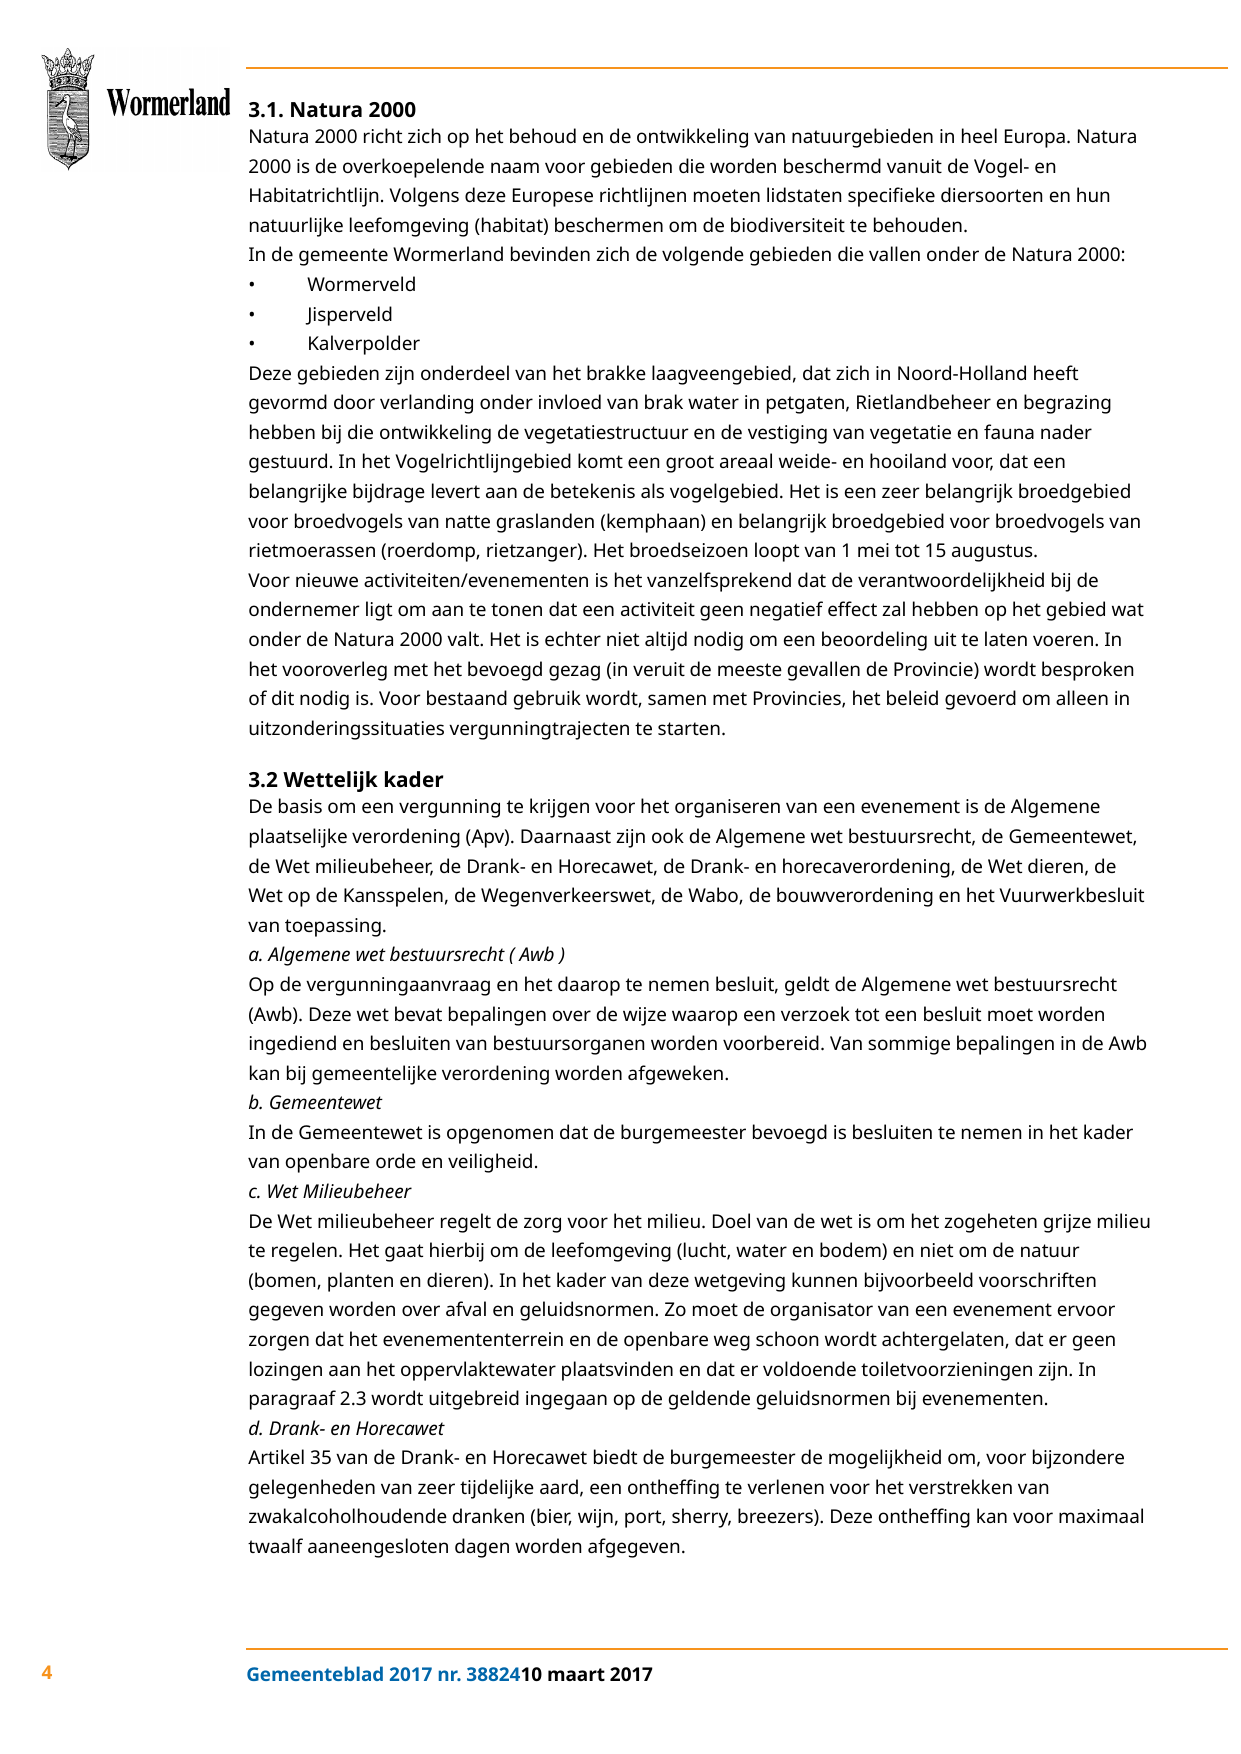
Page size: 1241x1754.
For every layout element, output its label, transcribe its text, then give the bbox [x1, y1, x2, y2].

text Voor nieuwe activiteiten/evenementen is het vanzelfsprekend dat de verantwoordelijkheid bij de ondernemer ligt om aan te tonen dat een activiteit geen negatief effect zal hebben op het gebied wat onder de Natura 2000 valt. Het is echter niet altijd nodig om een beoordeling uit te laten voeren. In het vooroverleg met het bevoegd gezag (in veruit de meeste gevallen de Provincie) wordt besproken of dit nodig is. Voor bestaand gebruik wordt, samen met Provincies, het beleid gevoerd om alleen in uitzonderingssituaties vergunningtrajecten te starten. [248, 567, 1152, 741]
text De Wet milieubeheer regelt de zorg voor het milieu. Doel van de wet is om het zogeheten grijze milieu te regelen. Het gaat hierbij om de leefomgeving (lucht, water en bodem) en niet om de natuur (bomen, planten en dieren). In het kader van deze wetgeving kunnen bijvoorbeeld voorschriften gegeven worden over afval en geluidsnormen. Zo moet de organisator van een evenement ervoor zorgen dat het evenemententerrein en de openbare weg schoon wordt achtergelaten, dat er geen lozingen aan het oppervlaktewater plaatsvinden en dat er voldoende toiletvoorzieningen zijn. In paragraaf 2.3 wordt uitgebreid ingegaan op de geldende geluidsnormen bij evenementen. [248, 1208, 1152, 1411]
text In de Gemeentewet is opgenomen dat de burgemeester bevoegd is besluiten te nemen in het kader van openbare orde en veiligheid. [248, 1119, 1152, 1174]
text De basis om een vergunning te krijgen voor het organiseren van een evenement is de Algemene plaatselijke verordening (Apv). Daarnaast zijn ook de Algemene wet bestuursrecht, de Gemeentewet, de Wet milieubeheer, de Drank- en Horecawet, de Drank- en horecaverordening, de Wet dieren, de Wet op de Kansspelen, de Wegenverkeerswet, de Wabo, de bouwverordening en het Vuurwerkbesluit van toepassing. [248, 794, 1152, 938]
text 3.2 Wettelijk kader [248, 765, 1152, 794]
list Jisperveld [248, 301, 1152, 326]
text In de gemeente Wormerland bevinden zich de volgende gebieden die vallen onder de Natura 2000: [248, 242, 1152, 267]
text b. Gemeentewet [248, 1089, 1152, 1115]
list Kalverpolder [248, 330, 1152, 356]
picture [41, 47, 231, 172]
text a. Algemene wet bestuursrecht ( Awb ) [248, 942, 1152, 967]
list Wormerveld [248, 271, 1152, 297]
text Artikel 35 van de Drank- en Horecawet biedt de burgemeester de mogelijkheid om, voor bijzondere gelegenheden van zeer tijdelijke aard, een ontheffing te verlenen voor het verstrekken van zwakalcoholhoudende dranken (bier, wijn, port, sherry, breezers). Deze ontheffing kan voor maximaal twaalf aaneengesloten dagen worden afgegeven. [248, 1444, 1152, 1559]
text 3.1. Natura 2000 [248, 95, 1152, 123]
text Natura 2000 richt zich op het behoud en de ontwikkeling van natuurgebieden in heel Europa. Natura 2000 is de overkoepelende naam voor gebieden die worden beschermd vanuit de Vogel- en Habitatrichtlijn. Volgens deze Europese richtlijnen moeten lidstaten specifieke diersoorten en hun natuurlijke leefomgeving (habitat) beschermen om de biodiversiteit te behouden. [248, 123, 1152, 238]
text Deze gebieden zijn onderdeel van het brakke laagveengebied, dat zich in Noord-Holland heeft gevormd door verlanding onder invloed van brak water in petgaten, Rietlandbeheer en begrazing hebben bij die ontwikkeling de vegetatiestructuur en de vestiging van vegetatie en fauna nader gestuurd. In het Vogelrichtlijngebied komt een groot areaal weide- en hooiland voor, dat een belangrijke bijdrage levert aan de betekenis als vogelgebied. Het is een zeer belangrijk broedgebied voor broedvogels van natte graslanden (kemphaan) en belangrijk broedgebied voor broedvogels van rietmoerassen (roerdomp, rietzanger). Het broedseizoen loopt van 1 mei tot 15 augustus. [248, 360, 1152, 563]
text d. Drank- en Horecawet [248, 1415, 1152, 1441]
text Op de vergunningaanvraag en het daarop te nemen besluit, geldt de Algemene wet bestuursrecht (Awb). Deze wet bevat bepalingen over de wijze waarop een verzoek tot een besluit moet worden ingediend en besluiten van bestuursorganen worden voorbereid. Van sommige bepalingen in de Awb kan bij gemeentelijke verordening worden afgeweken. [248, 971, 1152, 1086]
text c. Wet Milieubeheer [248, 1178, 1152, 1204]
